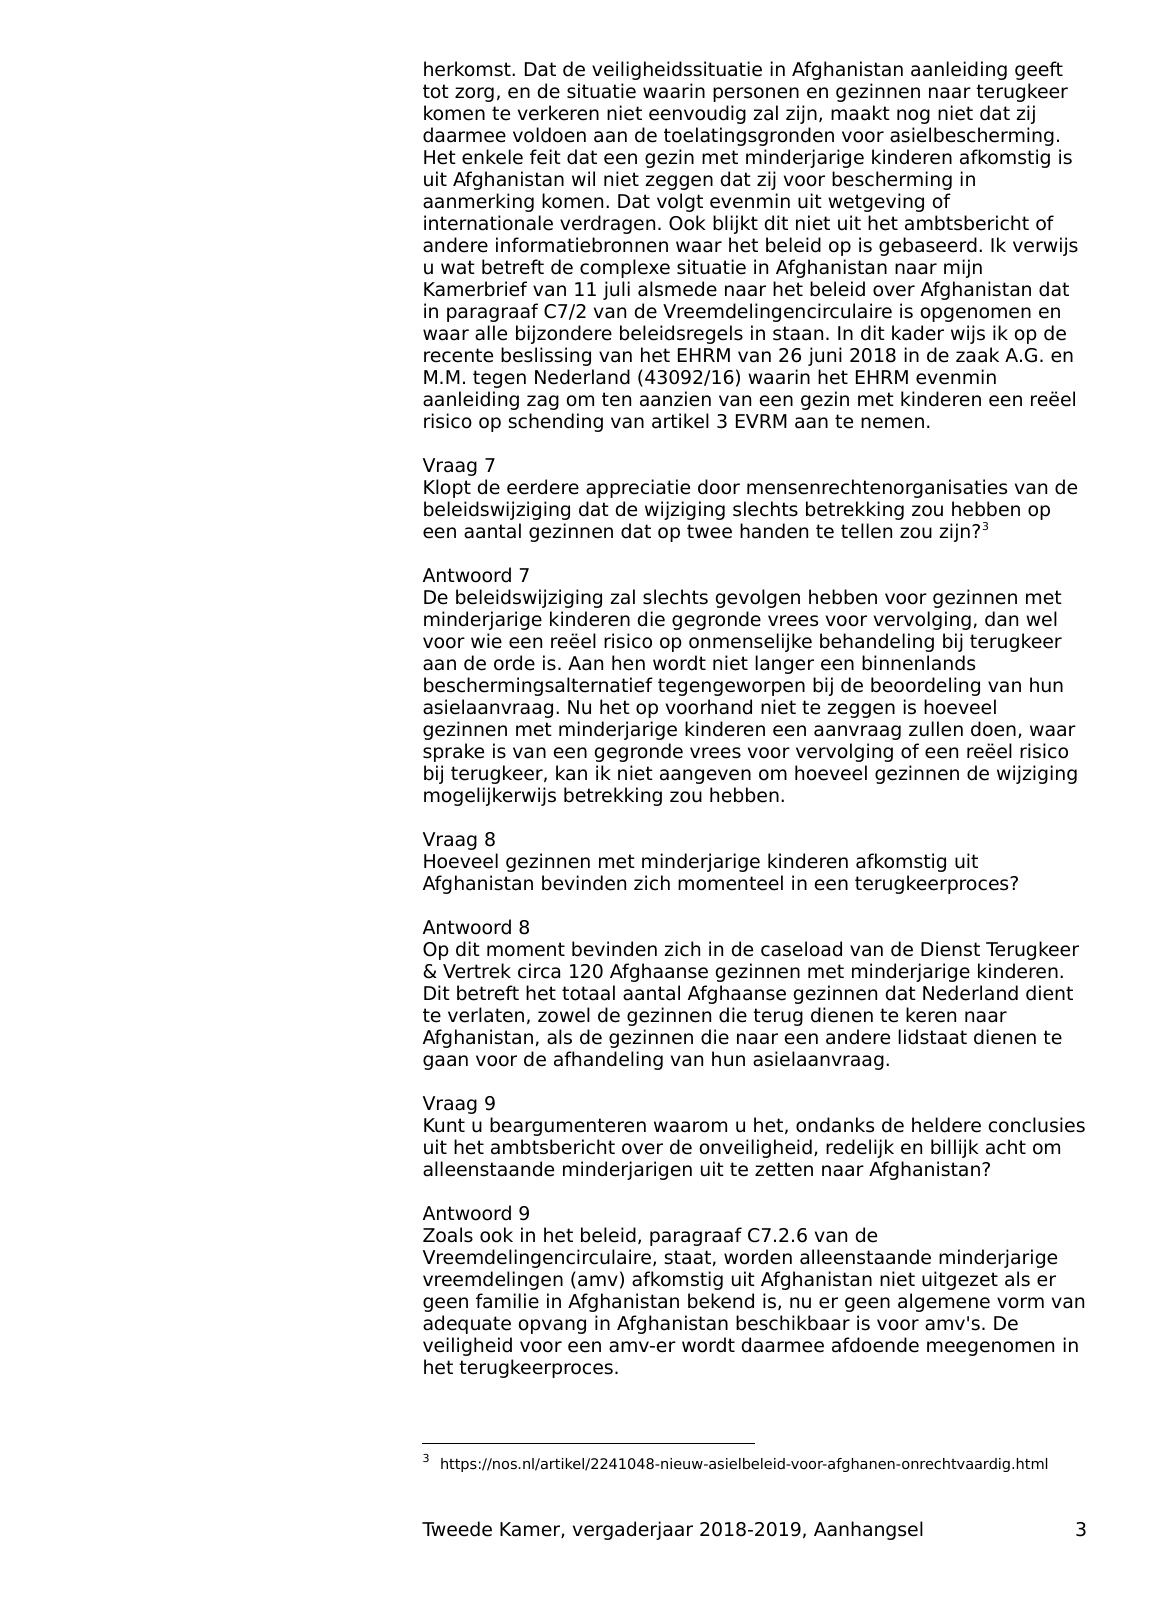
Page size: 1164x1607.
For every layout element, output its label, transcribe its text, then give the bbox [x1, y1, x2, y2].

text Kunt u beargumenteren waarom u het, ondanks de heldere conclusies uit het ambtsbericht over de onveiligheid, redelijk en billijk acht om alleenstaande minderjarigen uit te zetten naar Afghanistan? [422, 1115, 1087, 1181]
text Vraag 8 [422, 829, 1087, 851]
text Op dit moment bevinden zich in de caseload van de Dienst Terugkeer & Vertrek circa 120 Afghaanse gezinnen met minderjarige kinderen. Dit betreft het totaal aantal Afghaanse gezinnen dat Nederland dient te verlaten, zowel de gezinnen die terug dienen te keren naar Afghanistan, als de gezinnen die naar een andere lidstaat dienen te gaan voor de afhandeling van hun asielaanvraag. [422, 939, 1087, 1071]
text Zoals ook in het beleid, paragraaf C7.2.6 van de Vreemdelingencirculaire, staat, worden alleenstaande minderjarige vreemdelingen (amv) afkomstig uit Afghanistan niet uitgezet als er geen familie in Afghanistan bekend is, nu er geen algemene vorm van adequate opvang in Afghanistan beschikbaar is voor amv's. De veiligheid voor een amv-er wordt daarmee afdoende meegenomen in het terugkeerproces. [422, 1225, 1087, 1379]
text herkomst. Dat de veiligheidssituatie in Afghanistan aanleiding geeft tot zorg, en de situatie waarin personen en gezinnen naar terugkeer komen te verkeren niet eenvoudig zal zijn, maakt nog niet dat zij daarmee voldoen aan de toelatingsgronden voor asielbescherming. [422, 59, 1087, 147]
text Antwoord 9 [422, 1203, 1087, 1225]
text Antwoord 7 [422, 565, 1087, 587]
text Antwoord 8 [422, 917, 1087, 939]
text Klopt de eerdere appreciatie door mensenrechtenorganisaties van de beleidswijziging dat de wijziging slechts betrekking zou hebben op een aantal gezinnen dat op twee handen te tellen zou zijn? [422, 477, 1087, 543]
text https://nos.nl/artikel/2241048-nieuw-asielbeleid-voor-afghanen-onrechtvaardig.html [422, 1452, 1087, 1474]
text Vraag 9 [422, 1093, 1087, 1115]
text Hoeveel gezinnen met minderjarige kinderen afkomstig uit Afghanistan bevinden zich momenteel in een terugkeerproces? [422, 851, 1087, 895]
text Vraag 7 [422, 455, 1087, 477]
text Het enkele feit dat een gezin met minderjarige kinderen afkomstig is uit Afghanistan wil niet zeggen dat zij voor bescherming in aanmerking komen. Dat volgt evenmin uit wetgeving of internationale verdragen. Ook blijkt dit niet uit het ambtsbericht of andere informatiebronnen waar het beleid op is gebaseerd. Ik verwijs u wat betreft de complexe situatie in Afghanistan naar mijn Kamerbrief van 11 juli alsmede naar het beleid over Afghanistan dat in paragraaf C7/2 van de Vreemdelingencirculaire is opgenomen en waar alle bijzondere beleidsregels in staan. In dit kader wijs ik op de recente beslissing van het EHRM van 26 juni 2018 in de zaak A.G. en M.M. tegen Nederland (43092/16) waarin het EHRM evenmin aanleiding zag om ten aanzien van een gezin met kinderen een reëel risico op schending van artikel 3 EVRM aan te nemen. [422, 147, 1087, 433]
text De beleidswijziging zal slechts gevolgen hebben voor gezinnen met minderjarige kinderen die gegronde vrees voor vervolging, dan wel voor wie een reëel risico op onmenselijke behandeling bij terugkeer aan de orde is. Aan hen wordt niet langer een binnenlands beschermingsalternatief tegengeworpen bij de beoordeling van hun asielaanvraag. Nu het op voorhand niet te zeggen is hoeveel gezinnen met minderjarige kinderen een aanvraag zullen doen, waar sprake is van een gegronde vrees voor vervolging of een reëel risico bij terugkeer, kan ik niet aangeven om hoeveel gezinnen de wijziging mogelijkerwijs betrekking zou hebben. [422, 587, 1087, 807]
